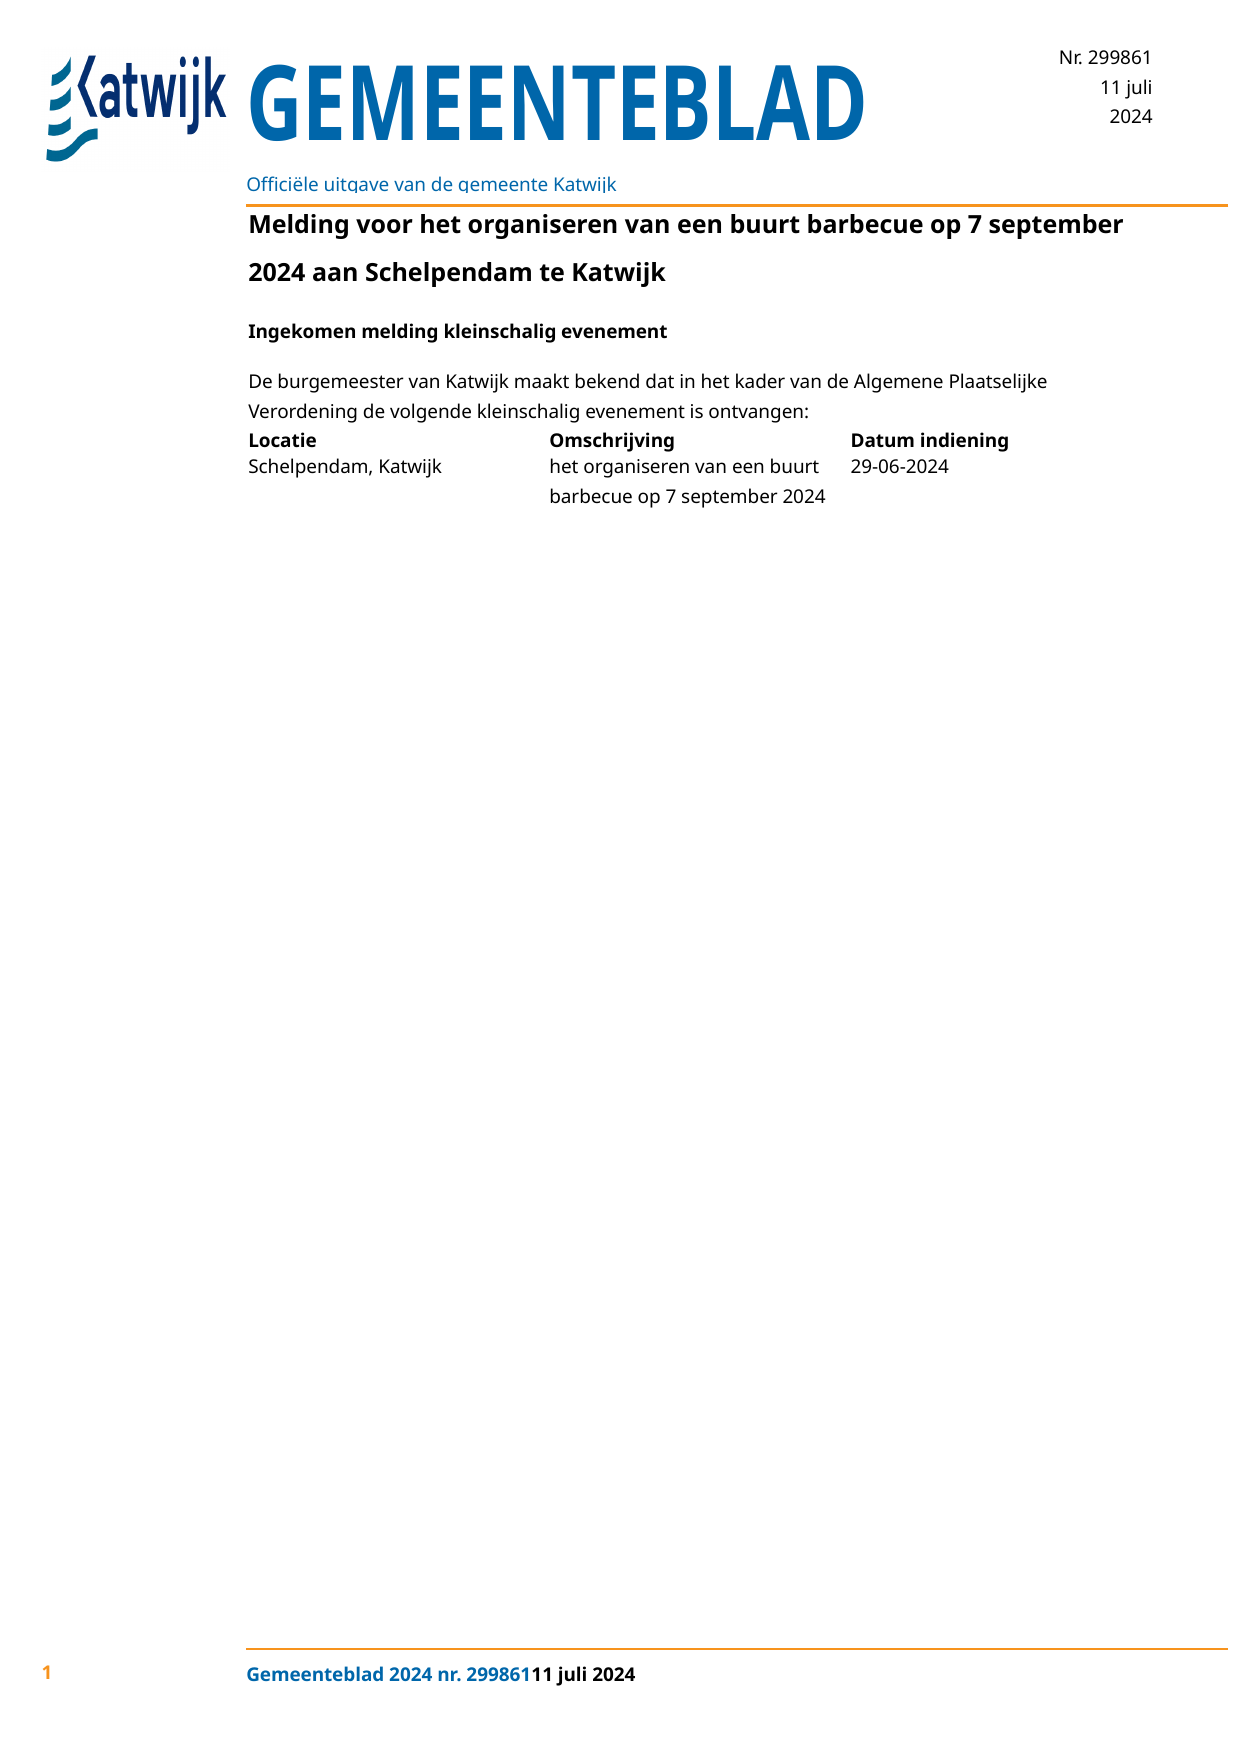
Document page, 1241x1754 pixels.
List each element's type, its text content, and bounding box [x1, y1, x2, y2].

text Melding voor het organiseren van een buurt barbecue op 7 september 2024 aan Schelpendam te Katwijk [248, 207, 1152, 288]
table_cell het organiseren van een buurt barbecue op 7 september 2024 [549, 453, 850, 509]
table_header Datum indiening [850, 428, 1152, 453]
table_header Omschrijving [549, 428, 850, 453]
picture [41, 47, 231, 172]
text De burgemeester van Katwijk maakt bekend dat in het kader van de Algemene Plaatselijke Verordening de volgende kleinschalig evenement is ontvangen: [248, 368, 1152, 424]
text Ingekomen melding kleinschalig evenement [248, 318, 1152, 344]
table_cell 29-06-2024 [850, 453, 1152, 509]
table_cell Schelpendam, Katwijk [248, 453, 549, 509]
table_header Locatie [248, 428, 549, 453]
